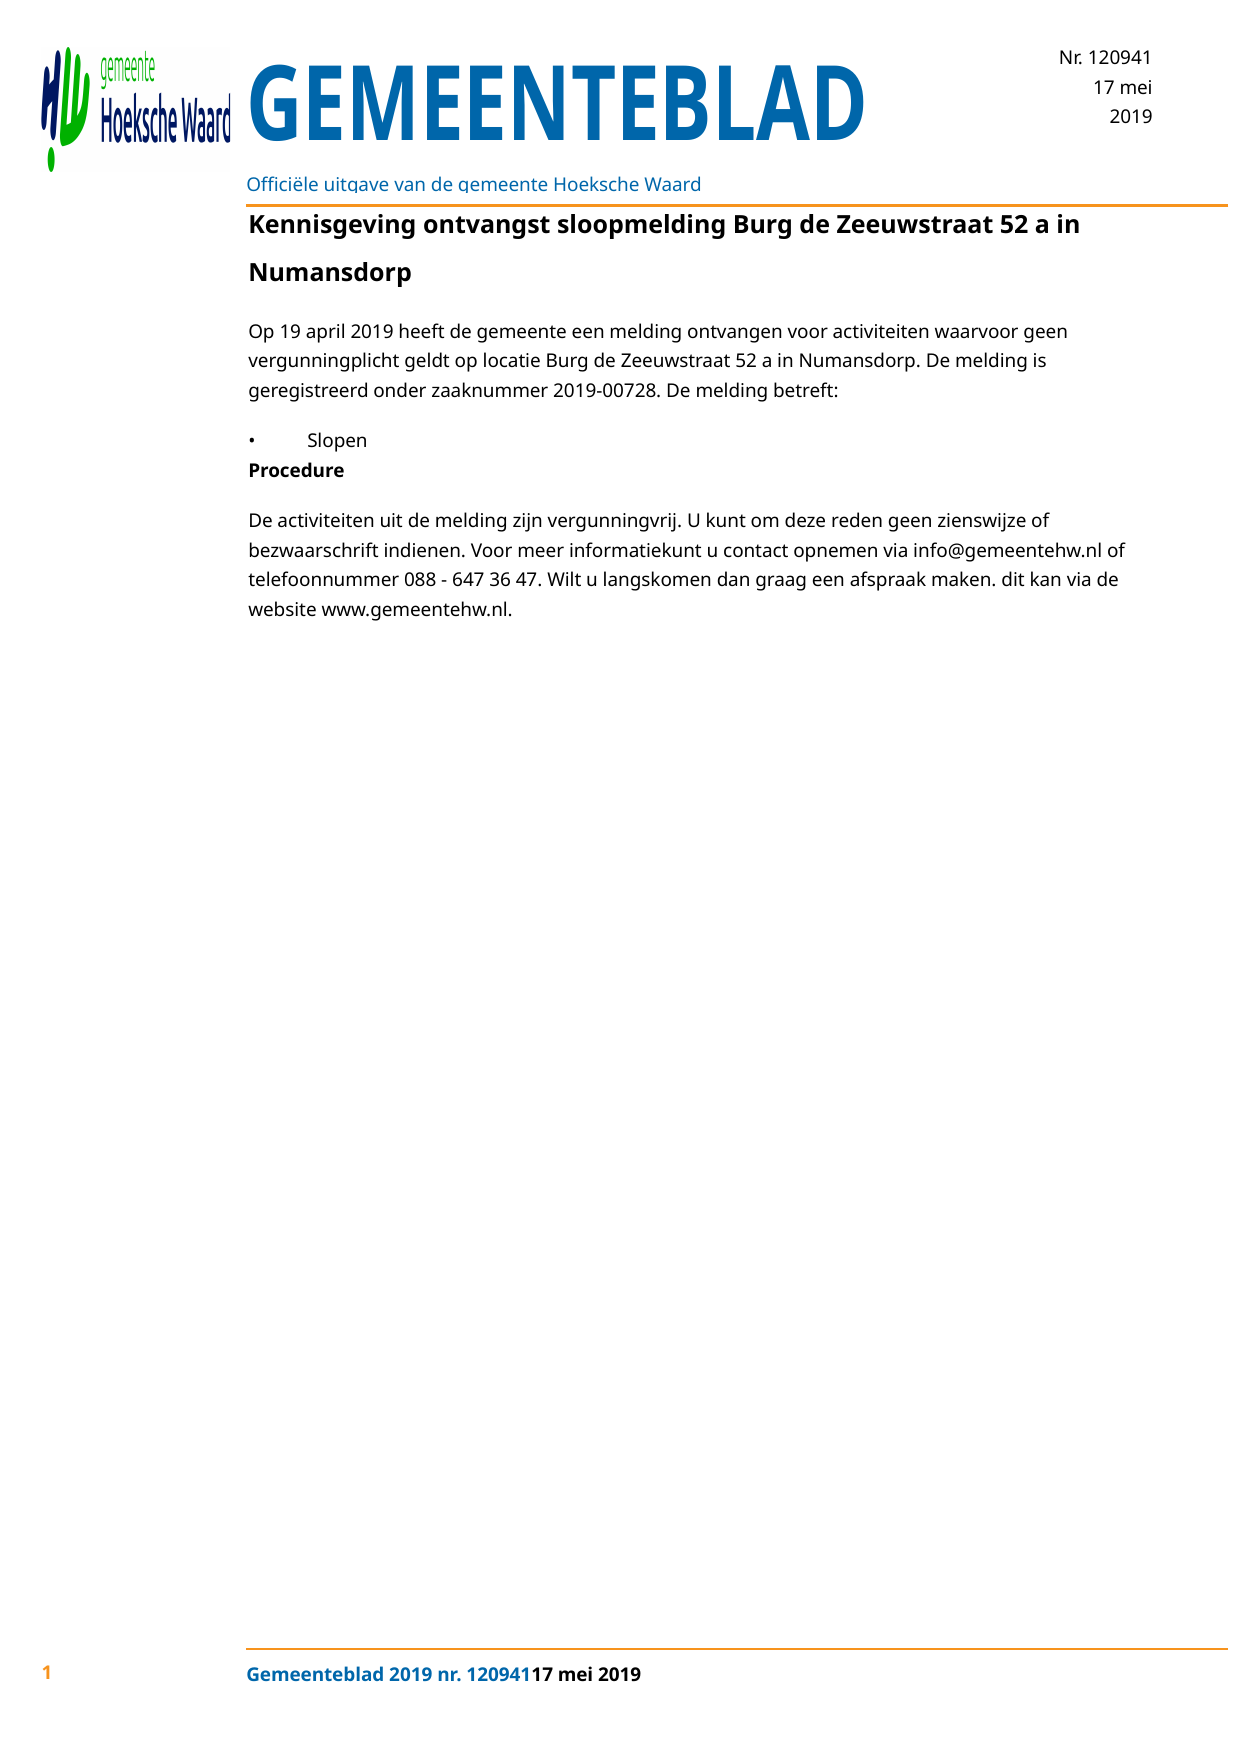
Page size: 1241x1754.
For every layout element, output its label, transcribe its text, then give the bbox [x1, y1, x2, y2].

list Slopen [248, 427, 1152, 453]
text Kennisgeving ontvangst sloopmelding Burg de Zeeuwstraat 52 a in Numansdorp [248, 207, 1152, 288]
text Op 19 april 2019 heeft de gemeente een melding ontvangen voor activiteiten waarvoor geen vergunningplicht geldt op locatie Burg de Zeeuwstraat 52 a in Numansdorp. De melding is geregistreerd onder zaaknummer 2019-00728. De melding betreft: [248, 318, 1152, 403]
picture [41, 47, 231, 172]
text Procedure [248, 457, 1152, 483]
text De activiteiten uit de melding zijn vergunningvrij. U kunt om deze reden geen zienswijze of bezwaarschrift indienen. Voor meer informatiekunt u contact opnemen via info@gemeentehw.nl of telefoonnummer 088 - 647 36 47. Wilt u langskomen dan graag een afspraak maken. dit kan via de website www.gemeentehw.nl. [248, 507, 1152, 622]
